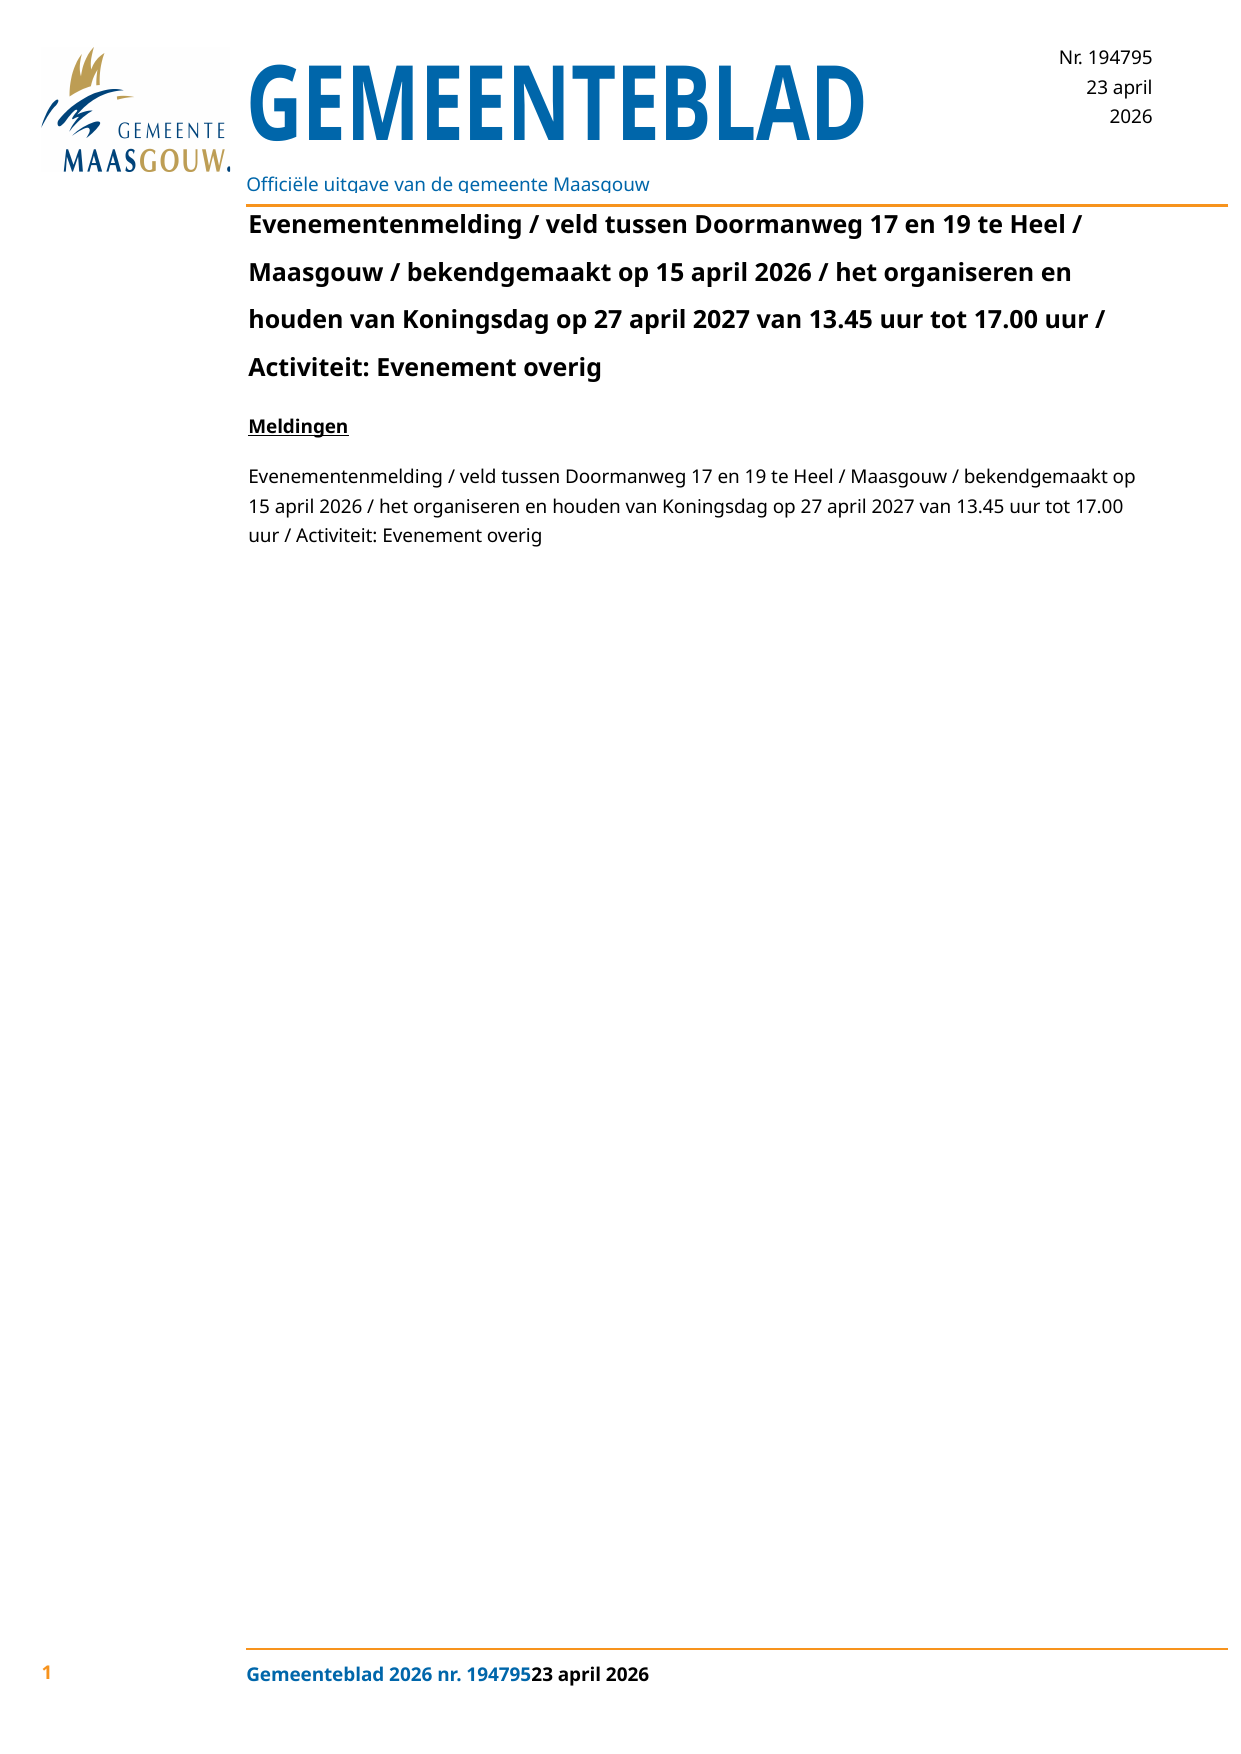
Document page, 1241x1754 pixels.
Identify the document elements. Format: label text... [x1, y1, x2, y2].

picture [41, 47, 231, 172]
text Evenementenmelding / veld tussen Doormanweg 17 en 19 te Heel / Maasgouw / bekendgemaakt op 15 april 2026 / het organiseren en houden van Koningsdag op 27 april 2027 van 13.45 uur tot 17.00 uur / Activiteit: Evenement overig [248, 463, 1152, 548]
text Evenementenmelding / veld tussen Doormanweg 17 en 19 te Heel / Maasgouw / bekendgemaakt op 15 april 2026 / het organiseren en houden van Koningsdag op 27 april 2027 van 13.45 uur tot 17.00 uur / Activiteit: Evenement overig [248, 207, 1152, 384]
text Meldingen [248, 413, 1152, 439]
